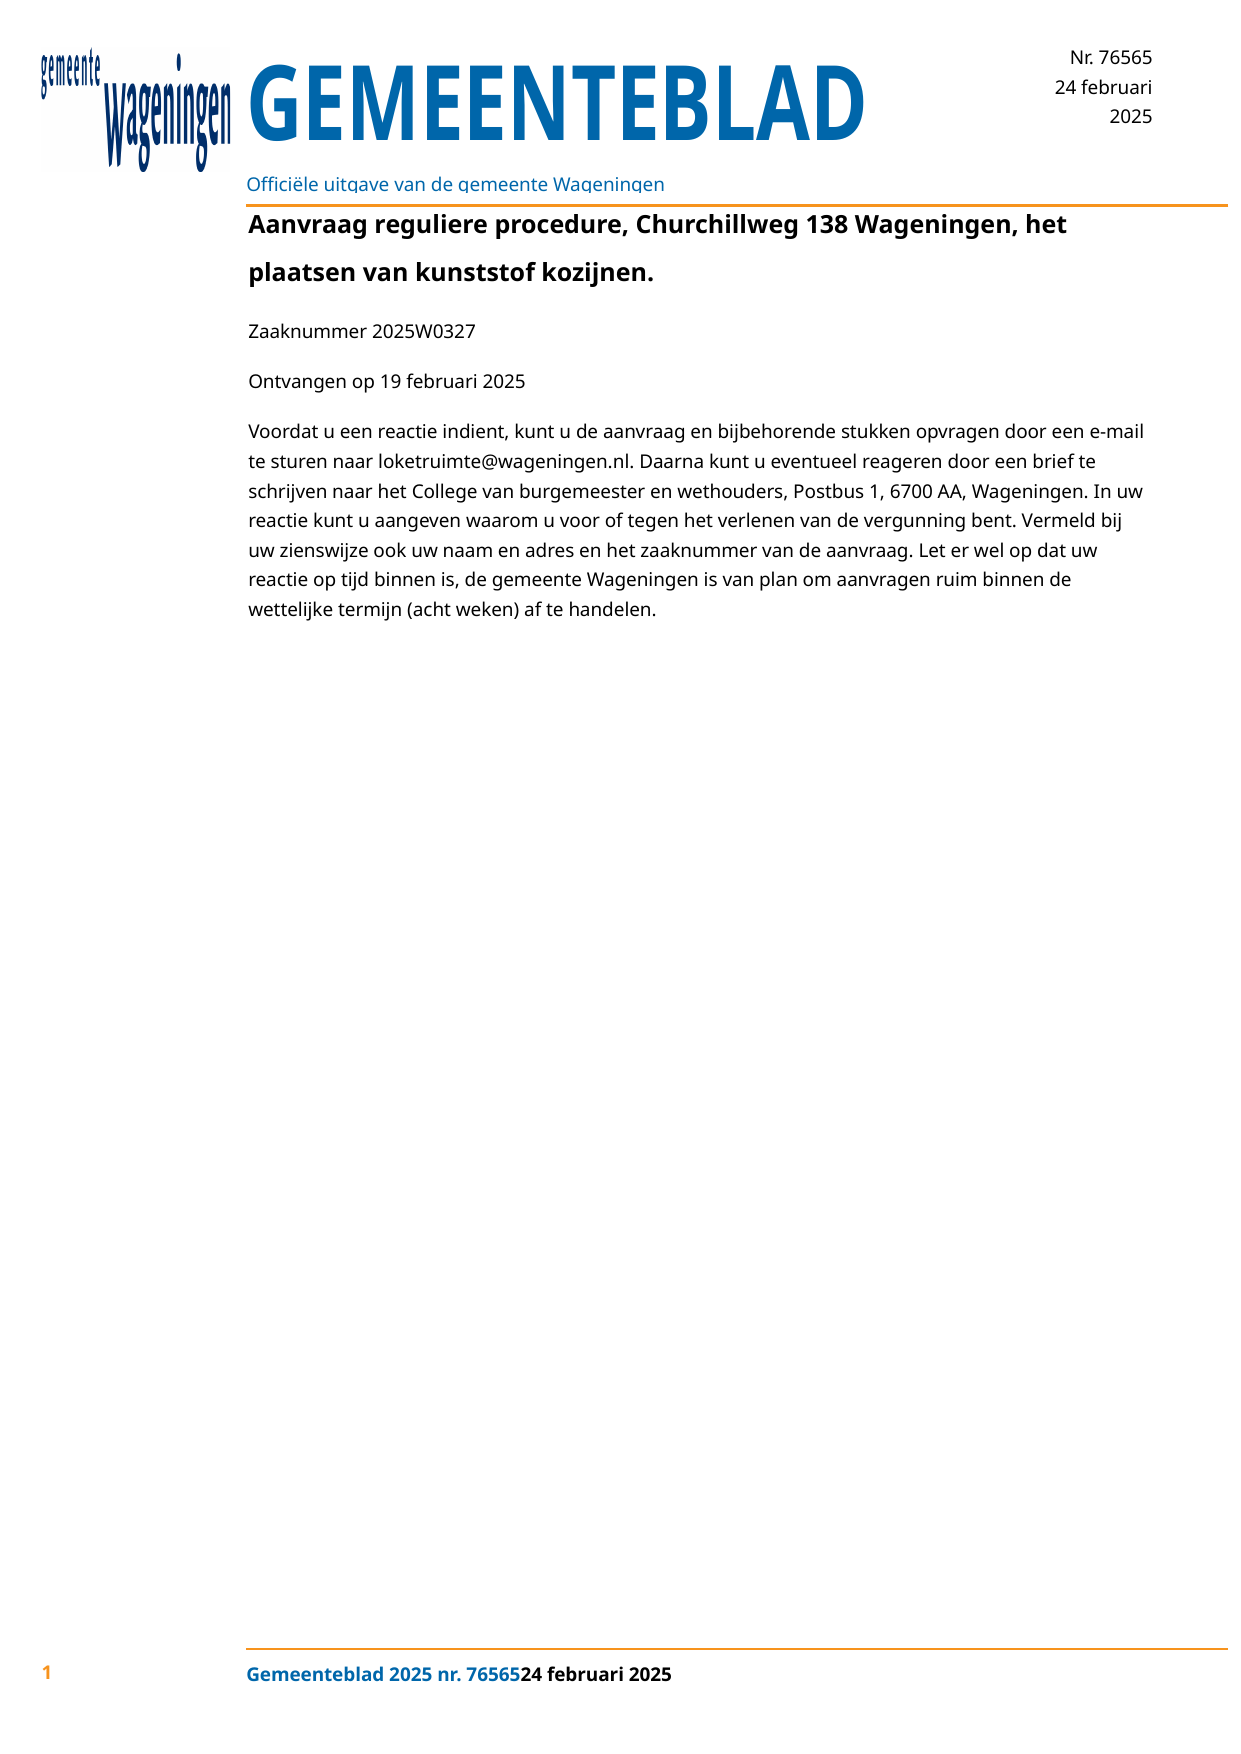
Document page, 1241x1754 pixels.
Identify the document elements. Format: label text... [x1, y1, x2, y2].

text Aanvraag reguliere procedure, Churchillweg 138 Wageningen, het plaatsen van kunststof kozijnen. [248, 207, 1152, 288]
picture [41, 47, 231, 172]
text Ontvangen op 19 februari 2025 [248, 368, 1152, 394]
text Zaaknummer 2025W0327 [248, 318, 1152, 344]
text Voordat u een reactie indient, kunt u de aanvraag en bijbehorende stukken opvragen door een e-mail te sturen naar loketruimte@wageningen.nl. Daarna kunt u eventueel reageren door een brief te schrijven naar het College van burgemeester en wethouders, Postbus 1, 6700 AA, Wageningen. In uw reactie kunt u aangeven waarom u voor of tegen het verlenen van de vergunning bent. Vermeld bij uw zienswijze ook uw naam en adres en het zaaknummer van de aanvraag. Let er wel op dat uw reactie op tijd binnen is, de gemeente Wageningen is van plan om aanvragen ruim binnen de wettelijke termijn (acht weken) af te handelen. [248, 419, 1152, 622]
